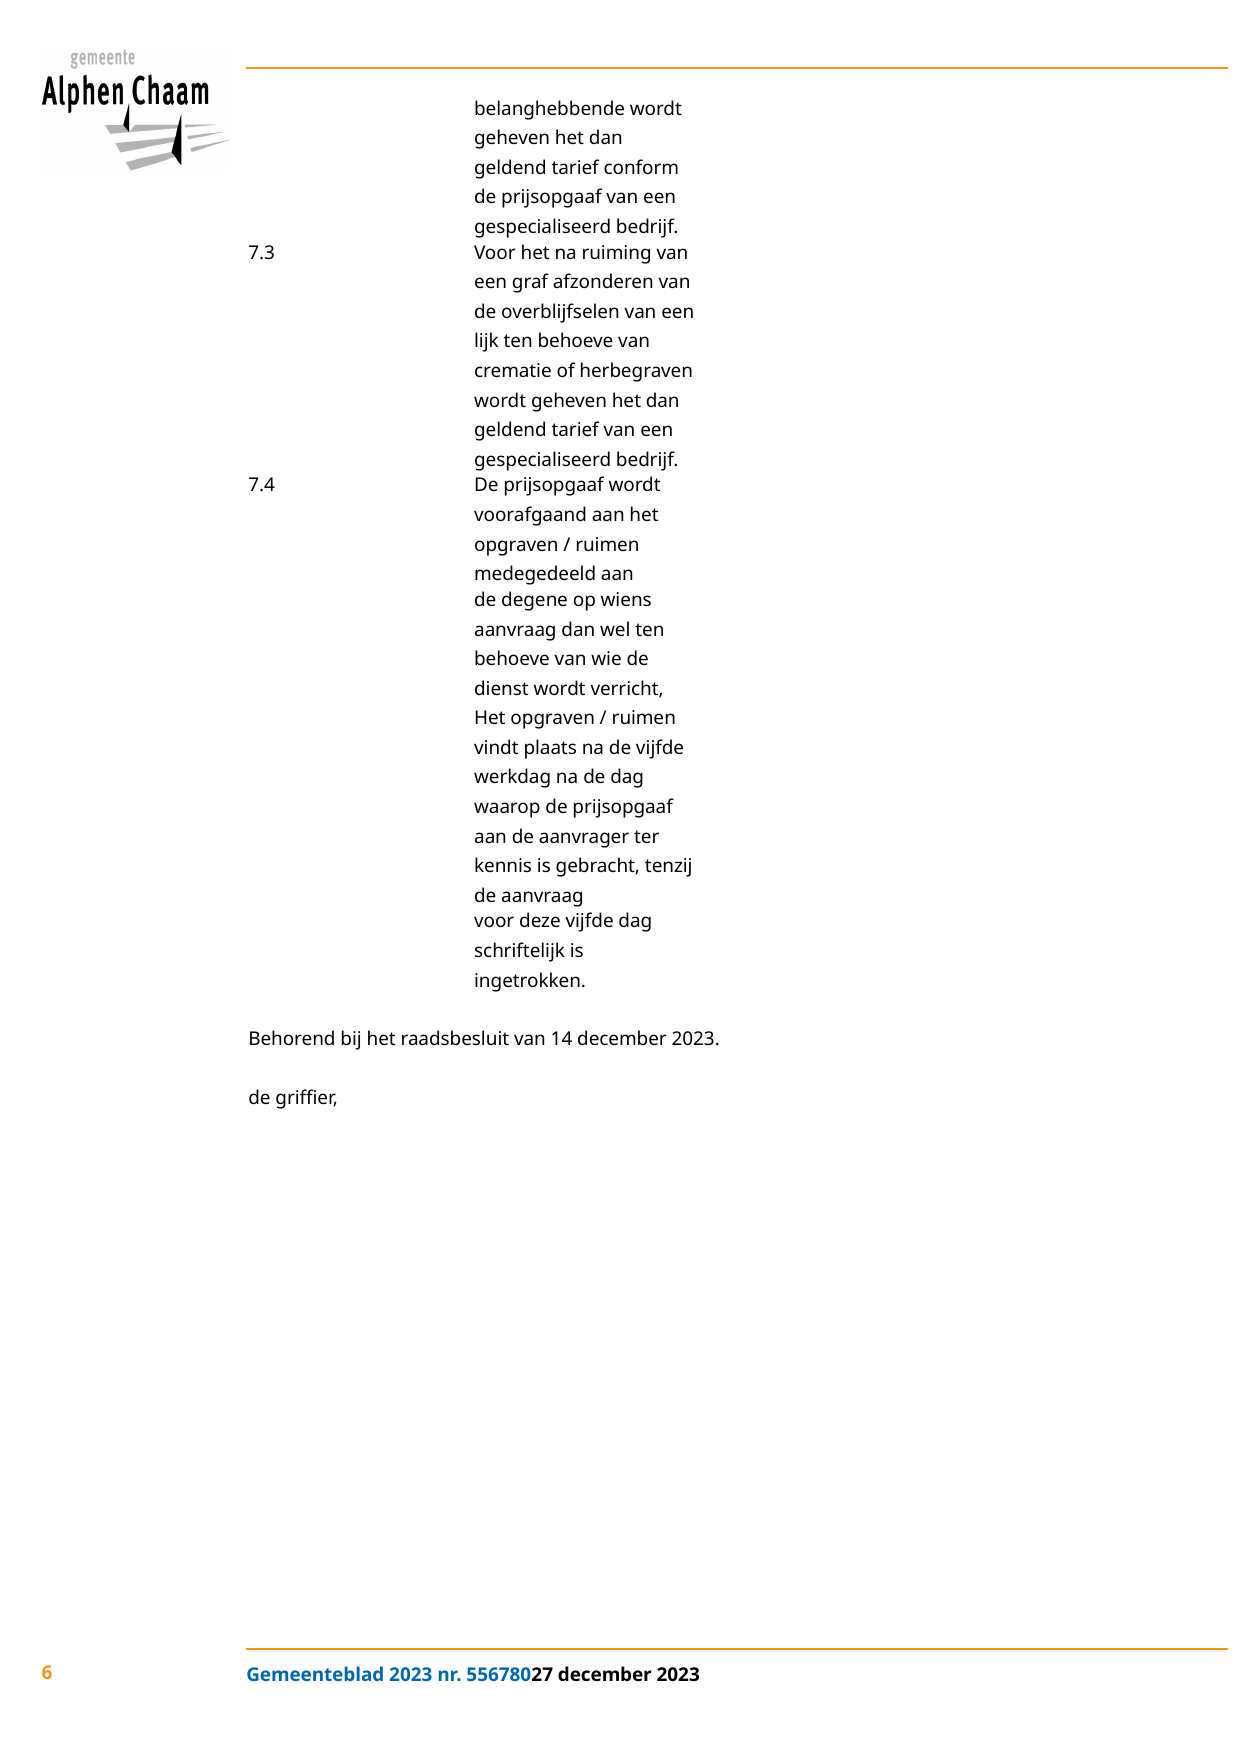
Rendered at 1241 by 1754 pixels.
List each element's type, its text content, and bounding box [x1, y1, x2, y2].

table_cell de degene op wiens aanvraag dan wel ten behoeve van wie de dienst wordt verricht, Het opgraven / ruimen vindt plaats na de vijfde werkdag na de dag waarop de prijsopgaaf aan de aanvrager ter kennis is gebracht, tenzij de aanvraag [474, 586, 700, 908]
table_cell De prijsopgaaf wordt voorafgaand aan het opgraven / ruimen medegedeeld aan [474, 472, 700, 586]
text Behorend bij het raadsbesluit van 14 december 2023. [248, 1025, 1152, 1051]
text de griffier, [248, 1084, 1152, 1110]
table_cell [700, 239, 926, 472]
table_cell [700, 95, 926, 239]
table_cell [248, 95, 474, 239]
table_cell 7.3 [248, 239, 474, 472]
table_cell [926, 472, 1152, 586]
picture [41, 47, 231, 172]
table_cell voor deze vijfde dag schriftelijk is ingetrokken. [474, 908, 700, 993]
table_cell [926, 586, 1152, 908]
table_cell [248, 908, 474, 993]
table_cell belanghebbende wordt geheven het dan geldend tarief conform de prijsopgaaf van een gespecialiseerd bedrijf. [474, 95, 700, 239]
table_cell [926, 95, 1152, 239]
table_cell [926, 239, 1152, 472]
table_cell Voor het na ruiming van een graf afzonderen van de overblijfselen van een lijk ten behoeve van crematie of herbegraven wordt geheven het dan geldend tarief van een gespecialiseerd bedrijf. [474, 239, 700, 472]
table_cell [248, 586, 474, 908]
table_cell [700, 472, 926, 586]
table_cell [926, 908, 1152, 993]
table_cell 7.4 [248, 472, 474, 586]
table_cell [700, 586, 926, 908]
table_cell [700, 908, 926, 993]
